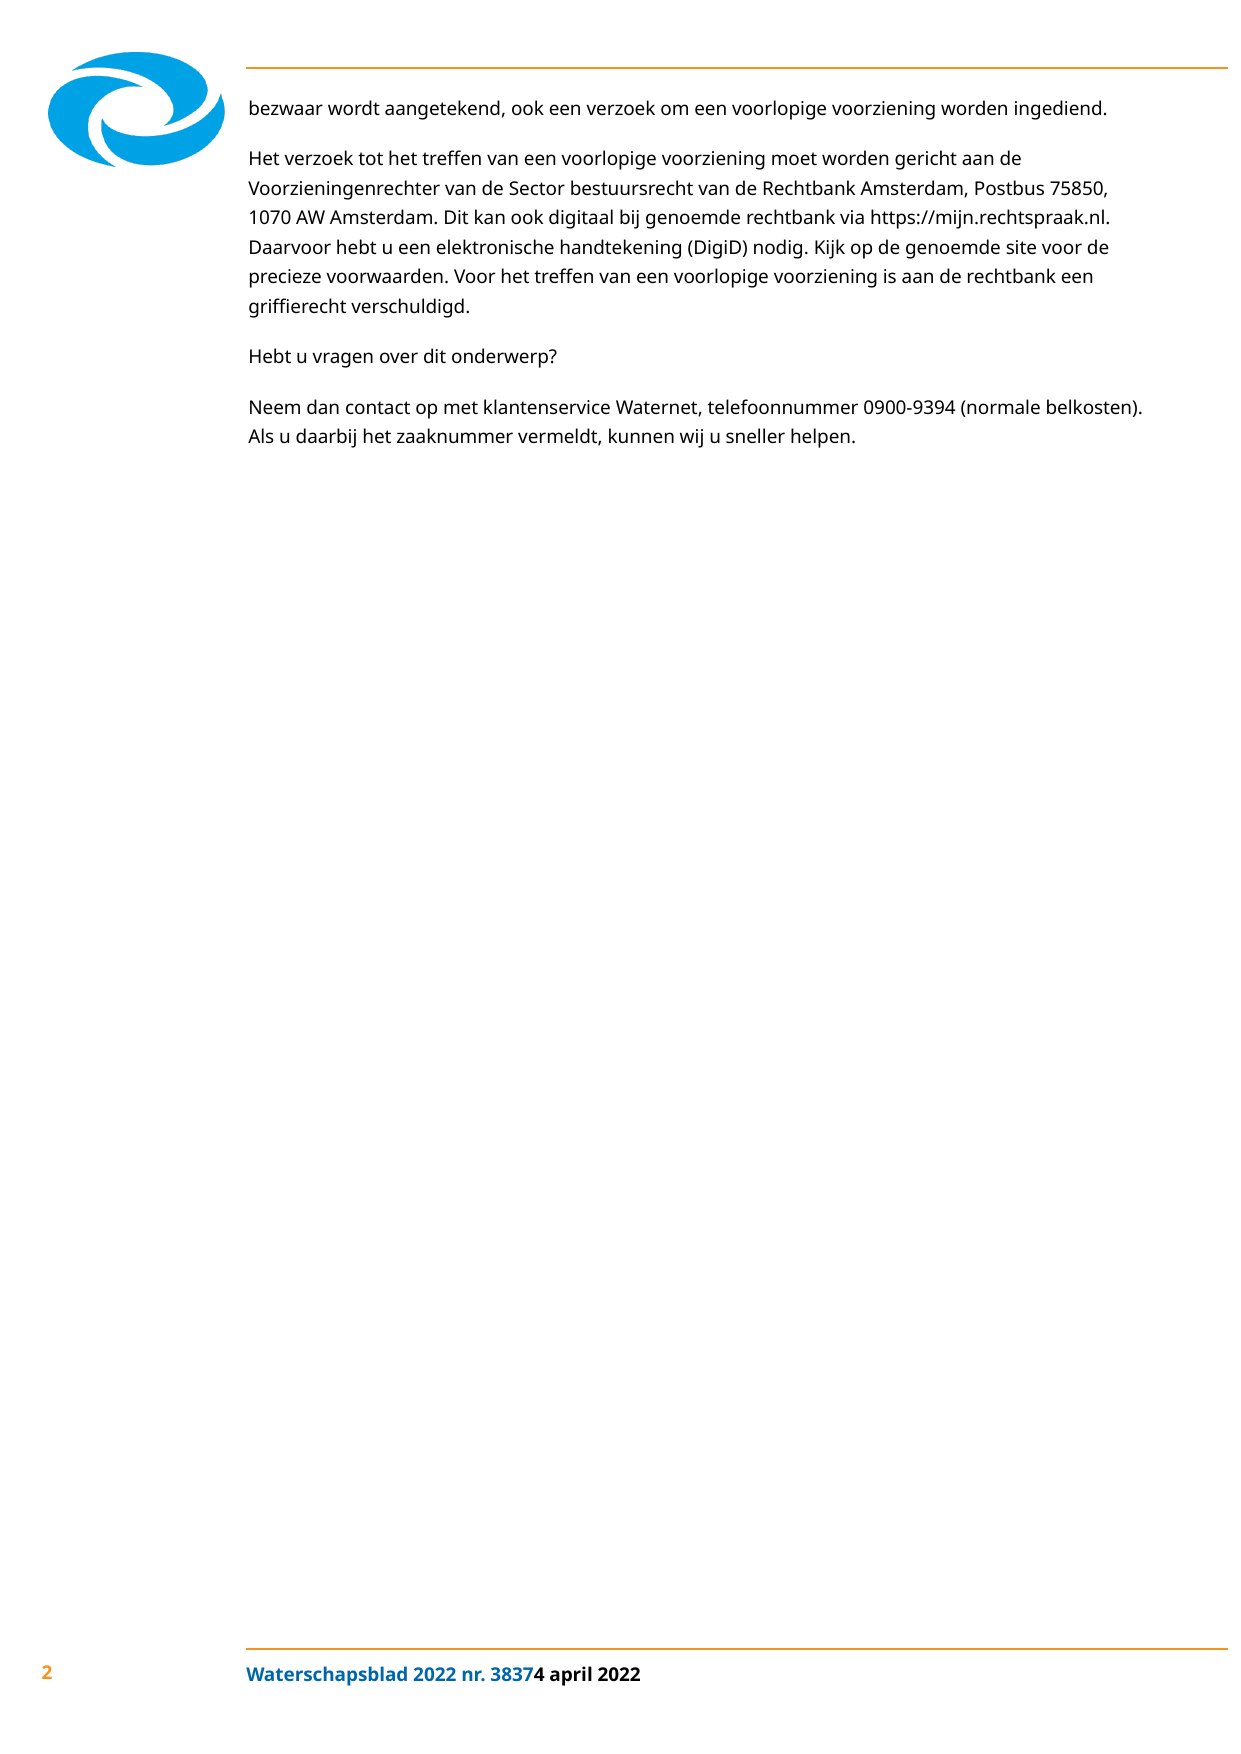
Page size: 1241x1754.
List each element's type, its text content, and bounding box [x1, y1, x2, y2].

text bezwaar wordt aangetekend, ook een verzoek om een voorlopige voorziening worden ingediend. [248, 95, 1152, 121]
text Het verzoek tot het treffen van een voorlopige voorziening moet worden gericht aan de Voorzieningenrechter van de Sector bestuursrecht van de Rechtbank Amsterdam, Postbus 75850, 1070 AW Amsterdam. Dit kan ook digitaal bij genoemde rechtbank via https://mijn.rechtspraak.nl. Daarvoor hebt u een elektronische handtekening (DigiD) nodig. Kijk op de genoemde site voor de precieze voorwaarden. Voor het treffen van een voorlopige voorziening is aan de rechtbank een griffierecht verschuldigd. [248, 145, 1152, 319]
text Hebt u vragen over dit onderwerp? [248, 343, 1152, 369]
picture [41, 47, 231, 172]
text Neem dan contact op met klantenservice Waternet, telefoonnummer 0900-9394 (normale belkosten). Als u daarbij het zaaknummer vermeldt, kunnen wij u sneller helpen. [248, 394, 1152, 449]
